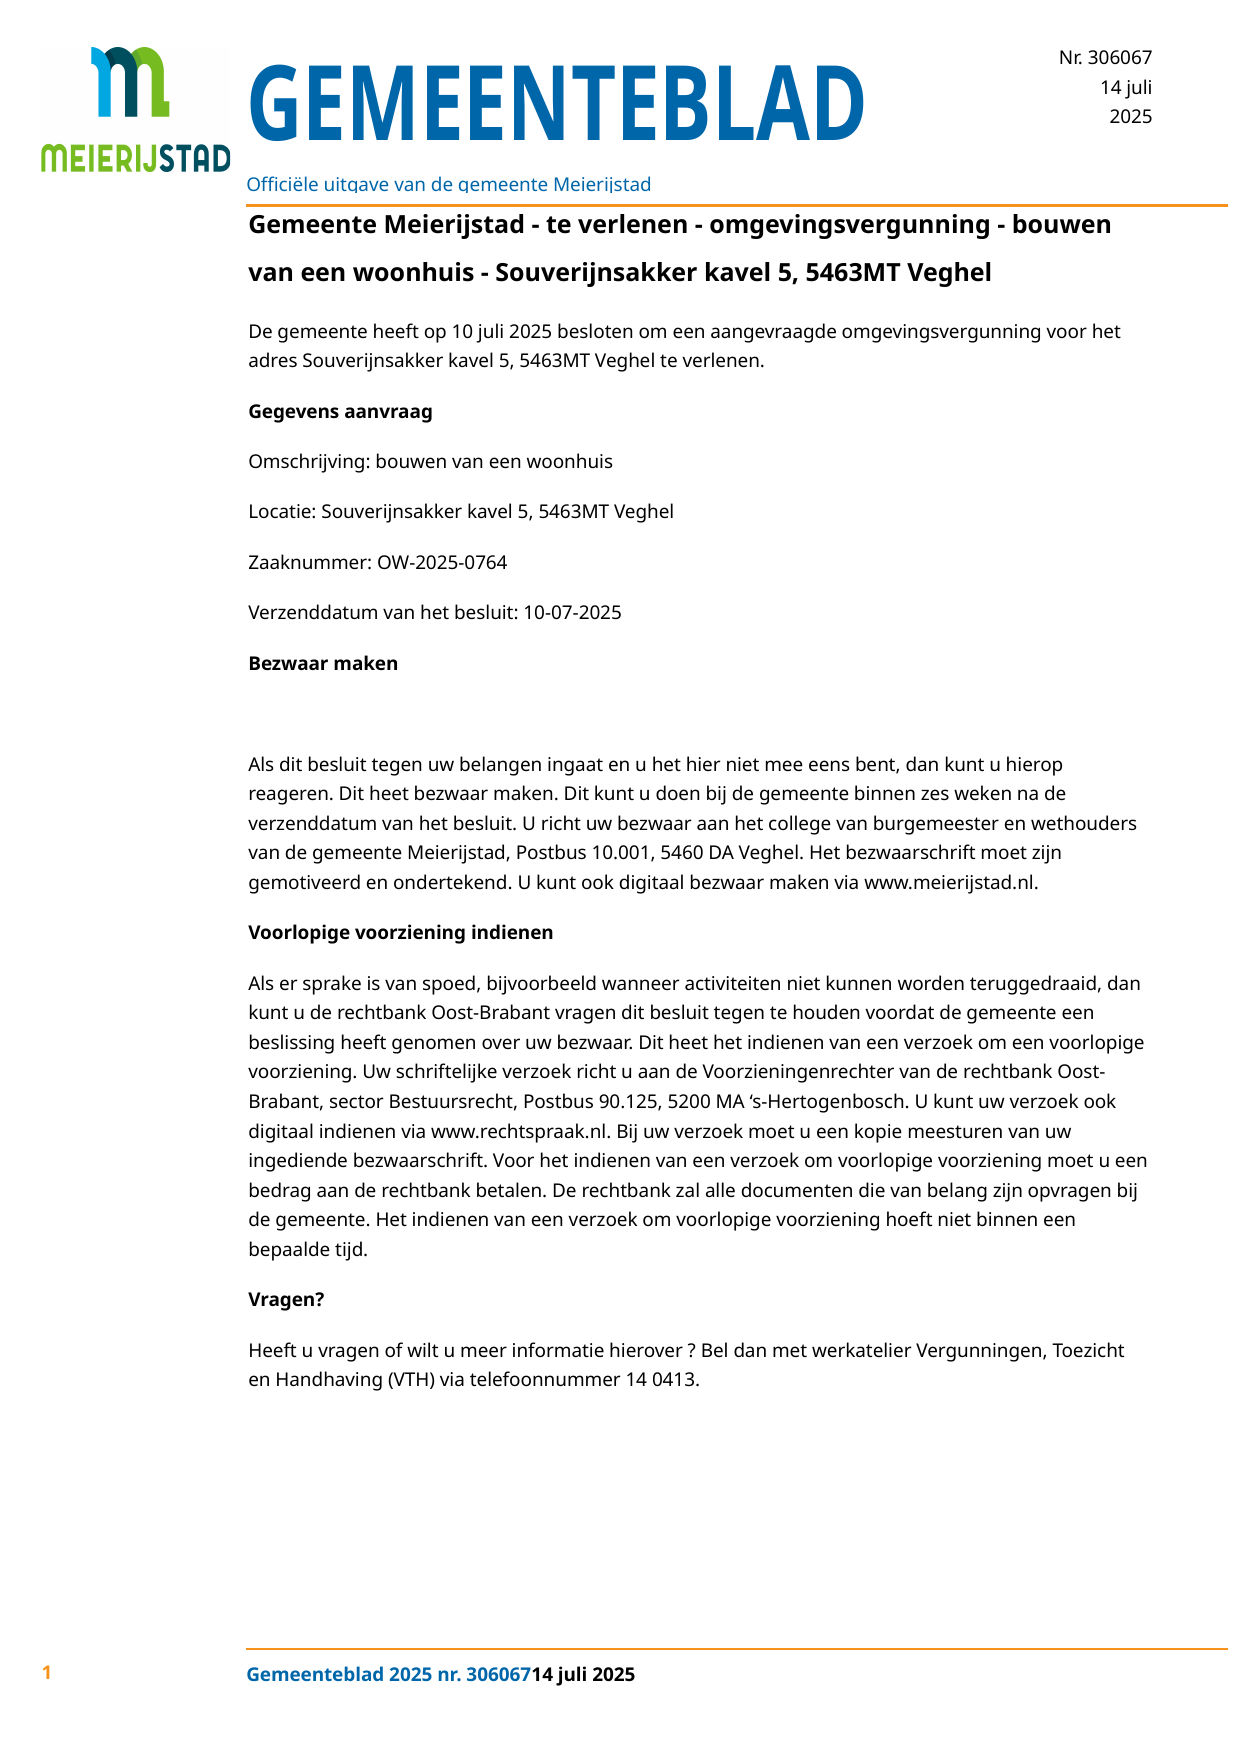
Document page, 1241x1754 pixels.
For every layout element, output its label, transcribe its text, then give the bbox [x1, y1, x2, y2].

text Verzenddatum van het besluit: 10-07-2025 [248, 599, 1152, 625]
text Locatie: Souverijnsakker kavel 5, 5463MT Veghel [248, 499, 1152, 524]
text Bezwaar maken [248, 650, 1152, 676]
text Vragen? [248, 1287, 1152, 1312]
text Heeft u vragen of wilt u meer informatie hierover ? Bel dan met werkatelier Vergunningen, Toezicht en Handhaving (VTH) via telefoonnummer 14 0413. [248, 1337, 1152, 1392]
text Als er sprake is van spoed, bijvoorbeeld wanneer activiteiten niet kunnen worden teruggedraaid, dan kunt u de rechtbank Oost-Brabant vragen dit besluit tegen te houden voordat de gemeente een beslissing heeft genomen over uw bezwaar. Dit heet het indienen van een verzoek om een voorlopige voorziening. Uw schriftelijke verzoek richt u aan de Voorzieningenrechter van de rechtbank Oost-Brabant, sector Bestuursrecht, Postbus 90.125, 5200 MA ‘s-Hertogenbosch. U kunt uw verzoek ook digitaal indienen via www.rechtspraak.nl. Bij uw verzoek moet u een kopie meesturen van uw ingediende bezwaarschrift. Voor het indienen van een verzoek om voorlopige voorziening moet u een bedrag aan de rechtbank betalen. De rechtbank zal alle documenten die van belang zijn opvragen bij de gemeente. Het indienen van een verzoek om voorlopige voorziening hoeft niet binnen een bepaalde tijd. [248, 970, 1152, 1262]
text Gemeente Meierijstad - te verlenen - omgevingsvergunning - bouwen van een woonhuis - Souverijnsakker kavel 5, 5463MT Veghel [248, 207, 1152, 288]
text Als dit besluit tegen uw belangen ingaat en u het hier niet mee eens bent, dan kunt u hierop reageren. Dit heet bezwaar maken. Dit kunt u doen bij de gemeente binnen zes weken na de verzenddatum van het besluit. U richt uw bezwaar aan het college van burgemeester en wethouders van de gemeente Meierijstad, Postbus 10.001, 5460 DA Veghel. Het bezwaarschrift moet zijn gemotiveerd en ondertekend. U kunt ook digitaal bezwaar maken via www.meierijstad.nl. [248, 751, 1152, 895]
picture [41, 47, 231, 172]
text Gegevens aanvraag [248, 398, 1152, 424]
text Voorlopige voorziening indienen [248, 919, 1152, 945]
text Omschrijving: bouwen van een woonhuis [248, 448, 1152, 474]
text De gemeente heeft op 10 juli 2025 besloten om een aangevraagde omgevingsvergunning voor het adres Souverijnsakker kavel 5, 5463MT Veghel te verlenen. [248, 318, 1152, 373]
text Zaaknummer: OW-2025-0764 [248, 549, 1152, 575]
